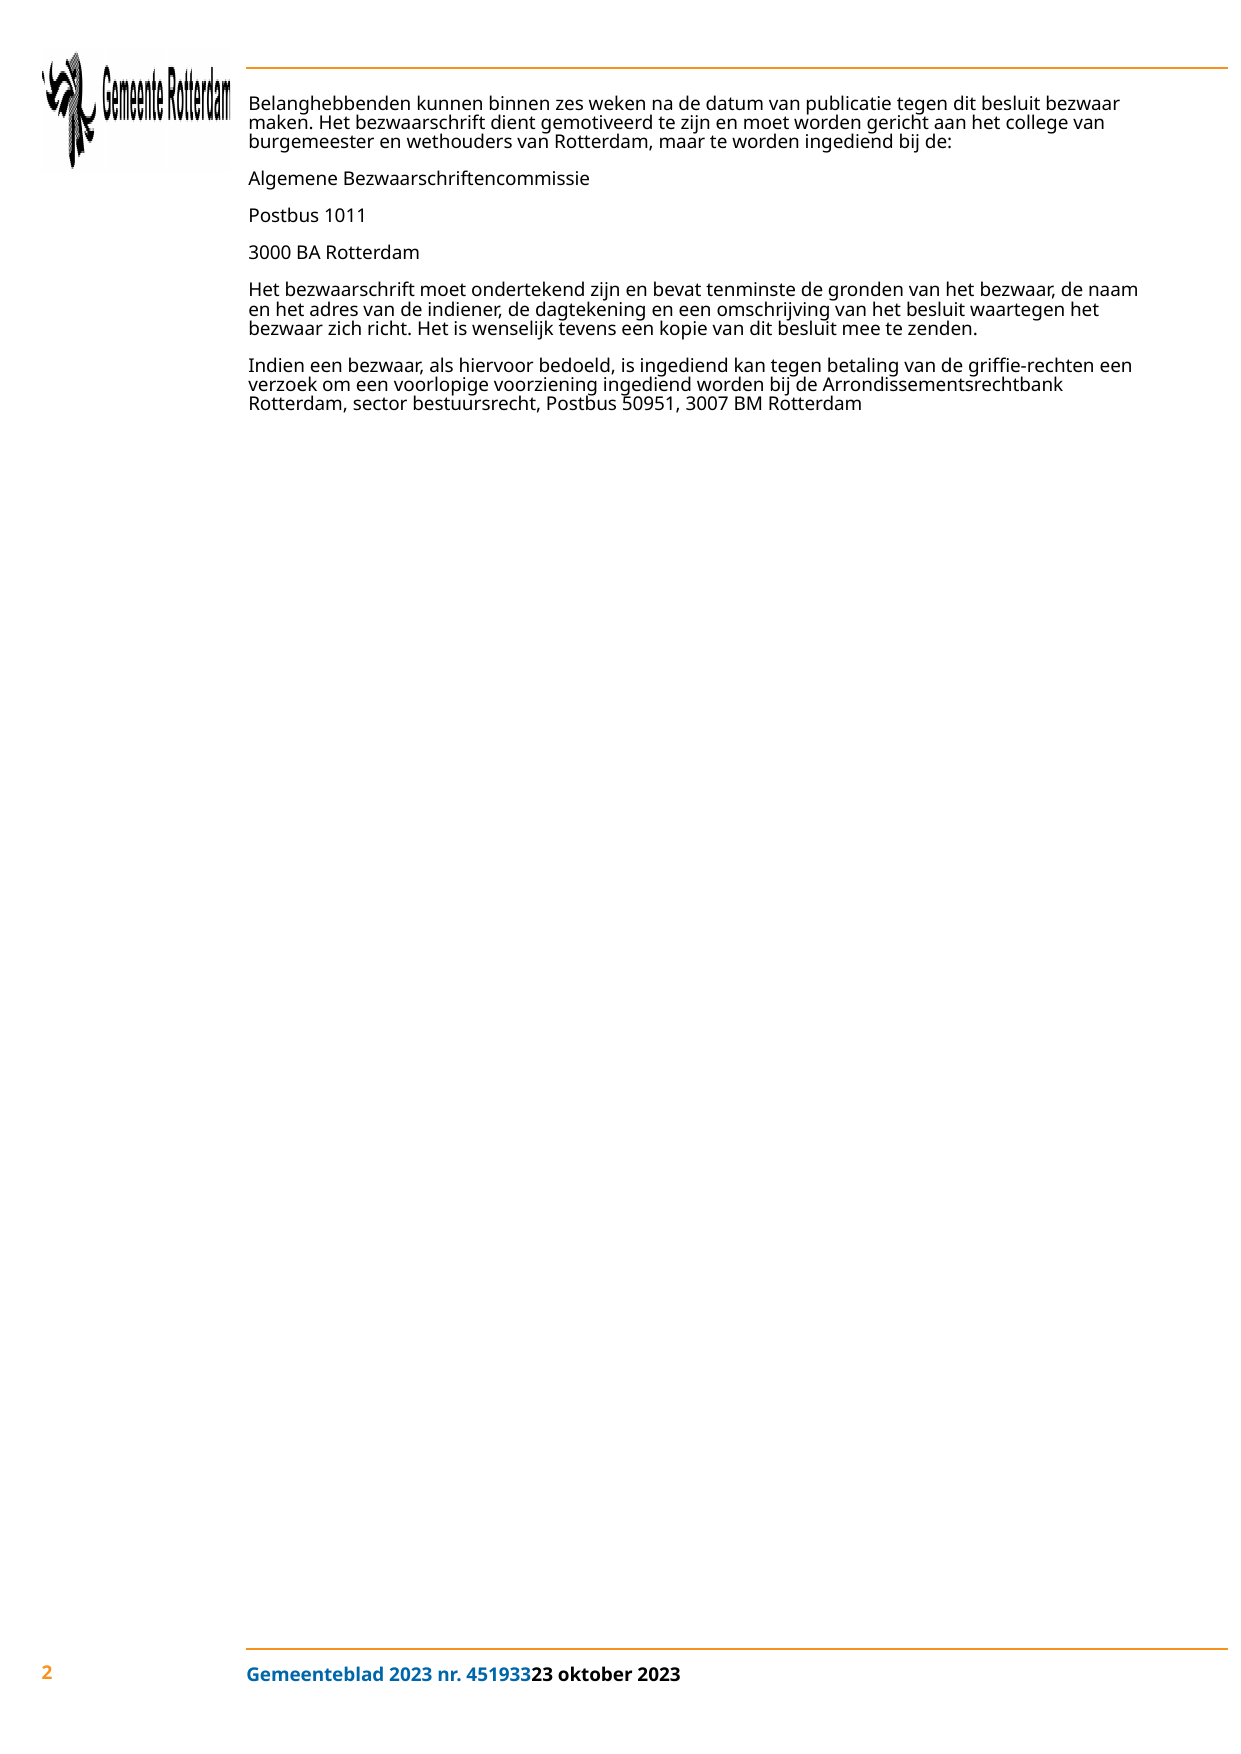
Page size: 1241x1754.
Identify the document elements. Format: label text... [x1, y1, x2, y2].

text 3000 BA Rotterdam [248, 244, 1152, 263]
picture [41, 47, 231, 172]
text Postbus 1011 [248, 207, 1152, 227]
text Indien een bezwaar, als hiervoor bedoeld, is ingediend kan tegen betaling van de griffie-rechten een verzoek om een voorlopige voorziening ingediend worden bij de Arrondissementsrechtbank Rotterdam, sector bestuursrecht, Postbus 50951, 3007 BM Rotterdam [248, 357, 1152, 414]
text Het bezwaarschrift moet ondertekend zijn en bevat tenminste de gronden van het bezwaar, de naam en het adres van de indiener, de dagtekening en een omschrijving van het besluit waartegen het bezwaar zich richt. Het is wenselijk tevens een kopie van dit besluit mee te zenden. [248, 281, 1152, 339]
text Belanghebbenden kunnen binnen zes weken na de datum van publicatie tegen dit besluit bezwaar maken. Het bezwaarschrift dient gemotiveerd te zijn en moet worden gericht aan het college van burgemeester en wethouders van Rotterdam, maar te worden ingediend bij de: [248, 95, 1152, 153]
text Algemene Bezwaarschriftencommissie [248, 170, 1152, 189]
